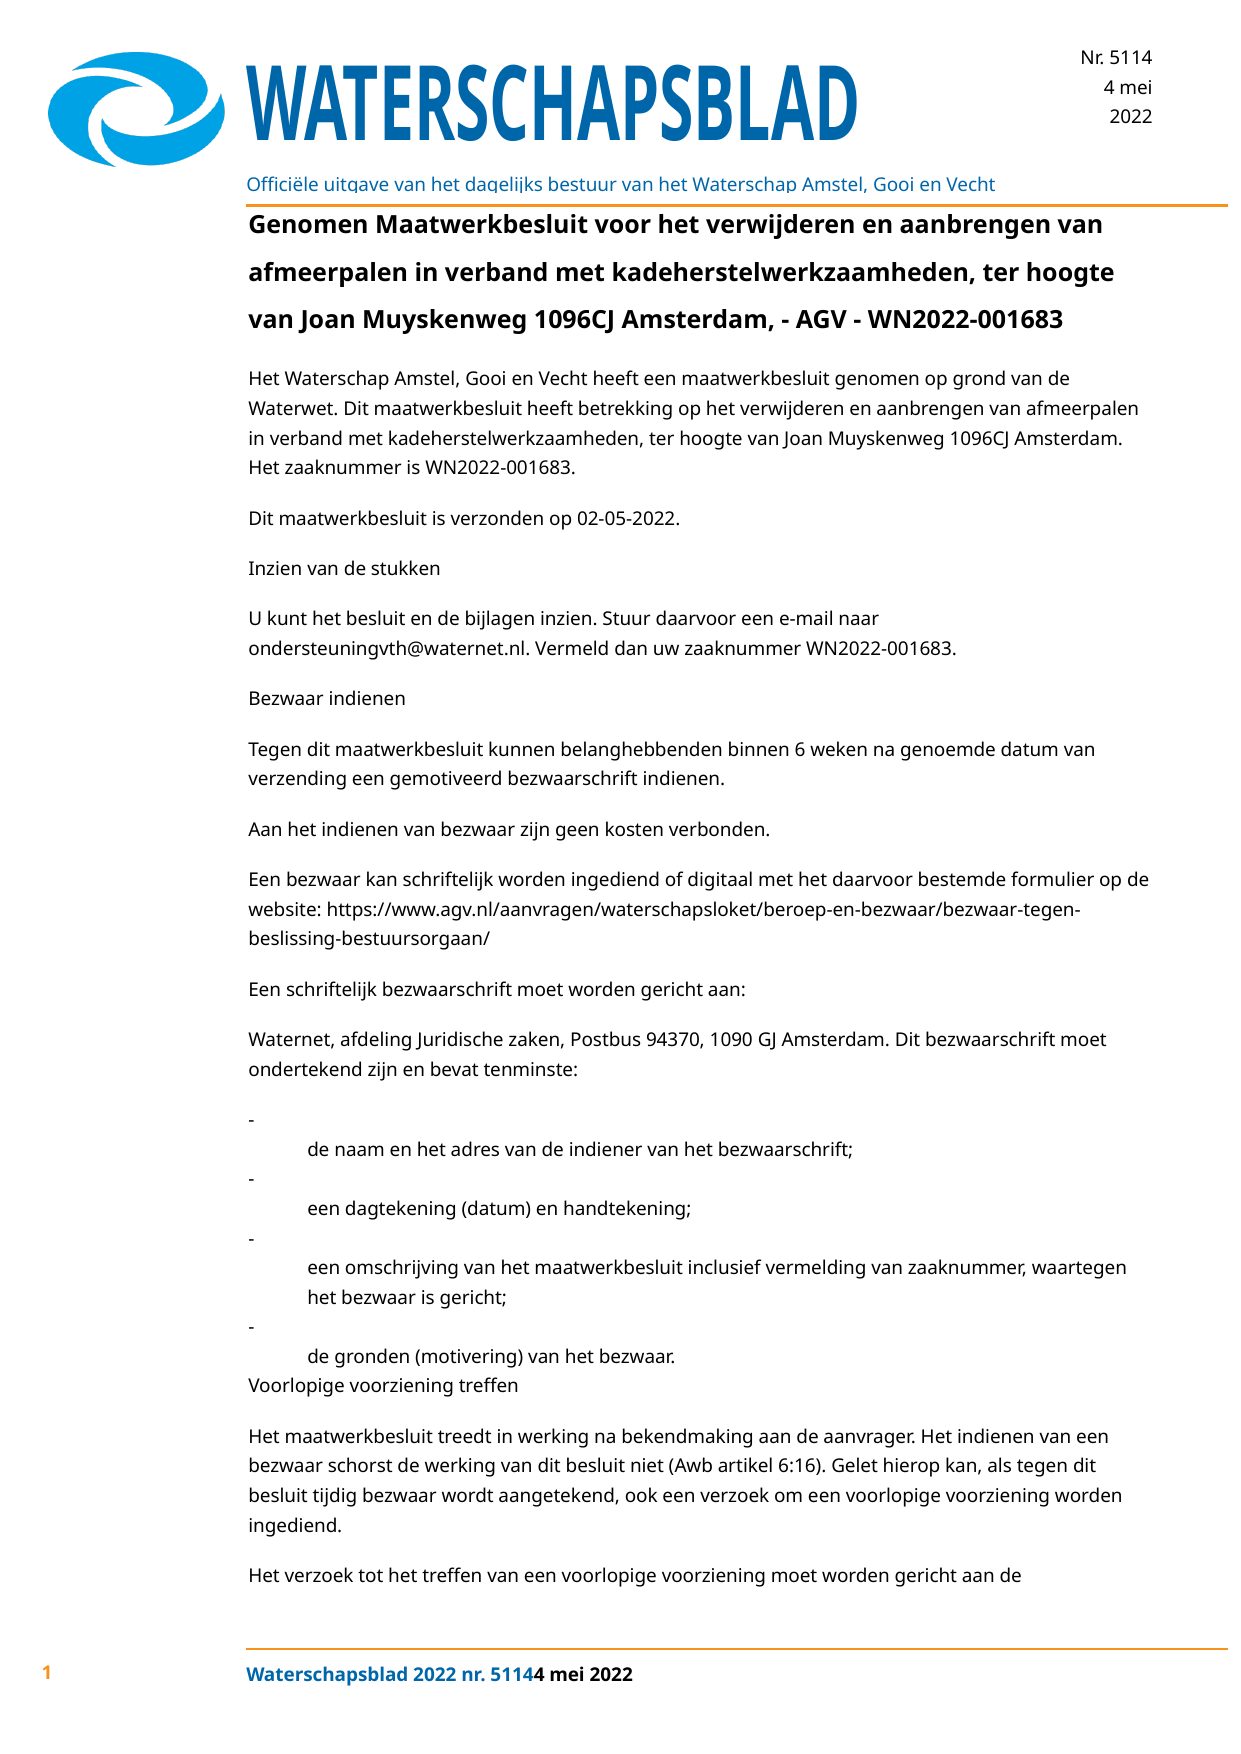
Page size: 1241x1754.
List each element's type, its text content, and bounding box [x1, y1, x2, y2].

text Het Waterschap Amstel, Gooi en Vecht heeft een maatwerkbesluit genomen op grond van de Waterwet. Dit maatwerkbesluit heeft betrekking op het verwijderen en aanbrengen van afmeerpalen in verband met kadeherstelwerkzaamheden, ter hoogte van Joan Muyskenweg 1096CJ Amsterdam. Het zaaknummer is WN2022-001683. [248, 366, 1152, 480]
text Bezwaar indienen [248, 686, 1152, 711]
list een omschrijving van het maatwerkbesluit inclusief vermelding van zaaknummer, waartegen het bezwaar is gericht; [248, 1254, 1152, 1309]
text Het maatwerkbesluit treedt in werking na bekendmaking aan de aanvrager. Het indienen van een bezwaar schorst de werking van dit besluit niet (Awb artikel 6:16). Gelet hierop kan, als tegen dit besluit tijdig bezwaar wordt aangetekend, ook een verzoek om een voorlopige voorziening worden ingediend. [248, 1423, 1152, 1537]
text Een bezwaar kan schriftelijk worden ingediend of digitaal met het daarvoor bestemde formulier op de website: https://www.agv.nl/aanvragen/waterschapsloket/beroep-en-bezwaar/bezwaar-tegen-beslissing-bestuursorgaan/ [248, 866, 1152, 951]
picture [41, 47, 231, 172]
text Voorlopige voorziening treffen [248, 1373, 1152, 1398]
list de gronden (motivering) van het bezwaar. [248, 1343, 1152, 1369]
list een dagtekening (datum) en handtekening; [248, 1195, 1152, 1221]
text Aan het indienen van bezwaar zijn geen kosten verbonden. [248, 816, 1152, 842]
text Tegen dit maatwerkbesluit kunnen belanghebbenden binnen 6 weken na genoemde datum van verzending een gemotiveerd bezwaarschrift indienen. [248, 736, 1152, 791]
text Genomen Maatwerkbesluit voor het verwijderen en aanbrengen van afmeerpalen in verband met kadeherstelwerkzaamheden, ter hoogte van Joan Muyskenweg 1096CJ Amsterdam, - AGV - WN2022-001683 [248, 207, 1152, 336]
list de naam en het adres van de indiener van het bezwaarschrift; [248, 1136, 1152, 1162]
text Een schriftelijk bezwaarschrift moet worden gericht aan: [248, 976, 1152, 1002]
text Het verzoek tot het treffen van een voorlopige voorziening moet worden gericht aan de [248, 1562, 1152, 1588]
text Waternet, afdeling Juridische zaken, Postbus 94370, 1090 GJ Amsterdam. Dit bezwaarschrift moet ondertekend zijn en bevat tenminste: [248, 1026, 1152, 1082]
text Dit maatwerkbesluit is verzonden op 02-05-2022. [248, 505, 1152, 530]
text U kunt het besluit en de bijlagen inzien. Stuur daarvoor een e-mail naar ondersteuningvth@waternet.nl. Vermeld dan uw zaaknummer WN2022-001683. [248, 606, 1152, 661]
text Inzien van de stukken [248, 555, 1152, 581]
